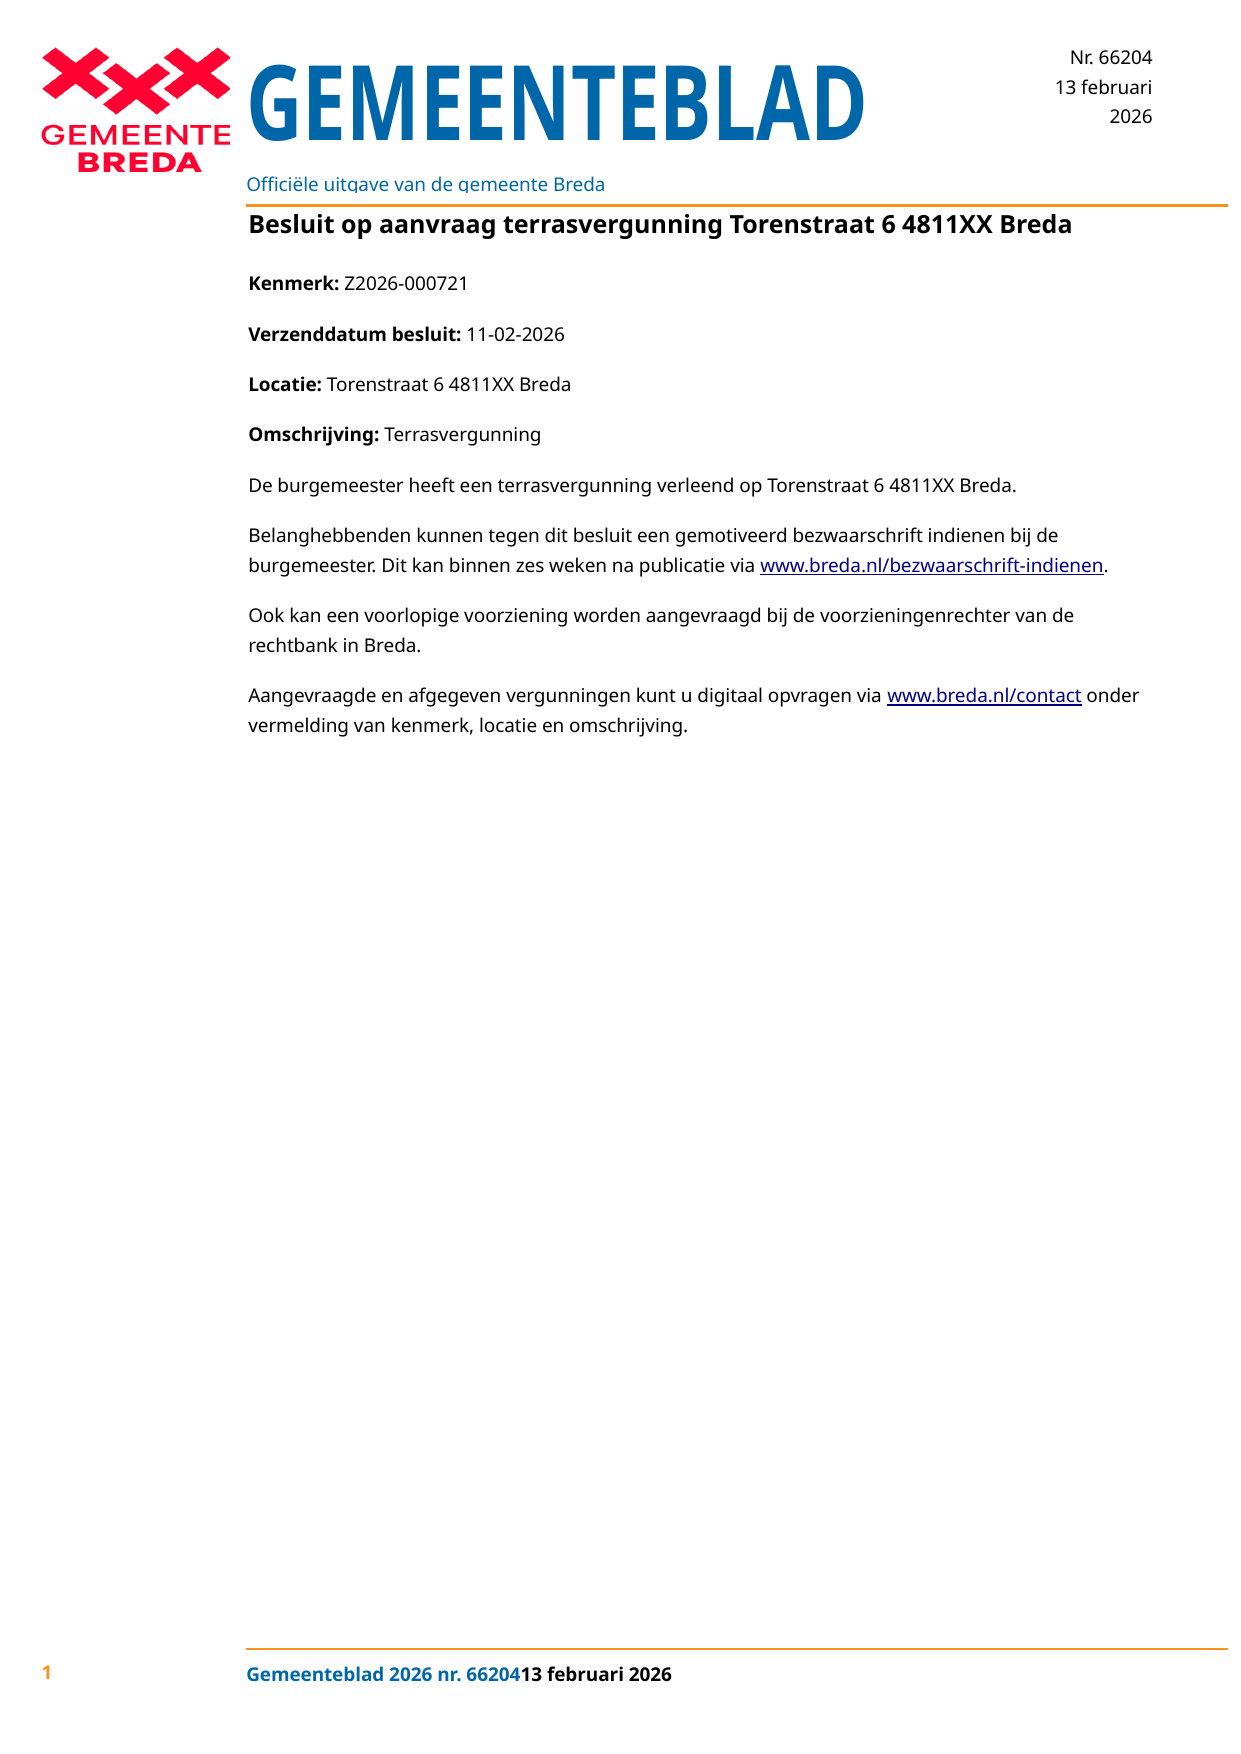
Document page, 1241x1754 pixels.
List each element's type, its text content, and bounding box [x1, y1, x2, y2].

text Locatie: Torenstraat 6 4811XX Breda [248, 371, 1152, 397]
text De burgemeester heeft een terrasvergunning verleend op Torenstraat 6 4811XX Breda. [248, 472, 1152, 498]
text Kenmerk: Z2026-000721 [248, 270, 1152, 296]
text Verzenddatum besluit: 11-02-2026 [248, 321, 1152, 346]
text Besluit op aanvraag terrasvergunning Torenstraat 6 4811XX Breda [248, 207, 1152, 241]
text Ook kan een voorlopige voorziening worden aangevraagd bij de voorzieningenrechter van de rechtbank in Breda. [248, 602, 1152, 658]
picture [41, 47, 231, 172]
text Aangevraagde en afgegeven vergunningen kunt u digitaal opvragen via www.breda.nl/contact onder vermelding van kenmerk, locatie en omschrijving. [248, 682, 1152, 738]
text Omschrijving: Terrasvergunning [248, 422, 1152, 447]
text Belanghebbenden kunnen tegen dit besluit een gemotiveerd bezwaarschrift indienen bij de burgemeester. Dit kan binnen zes weken na publicatie via www.breda.nl/bezwaarschrift-indienen. [248, 522, 1152, 578]
